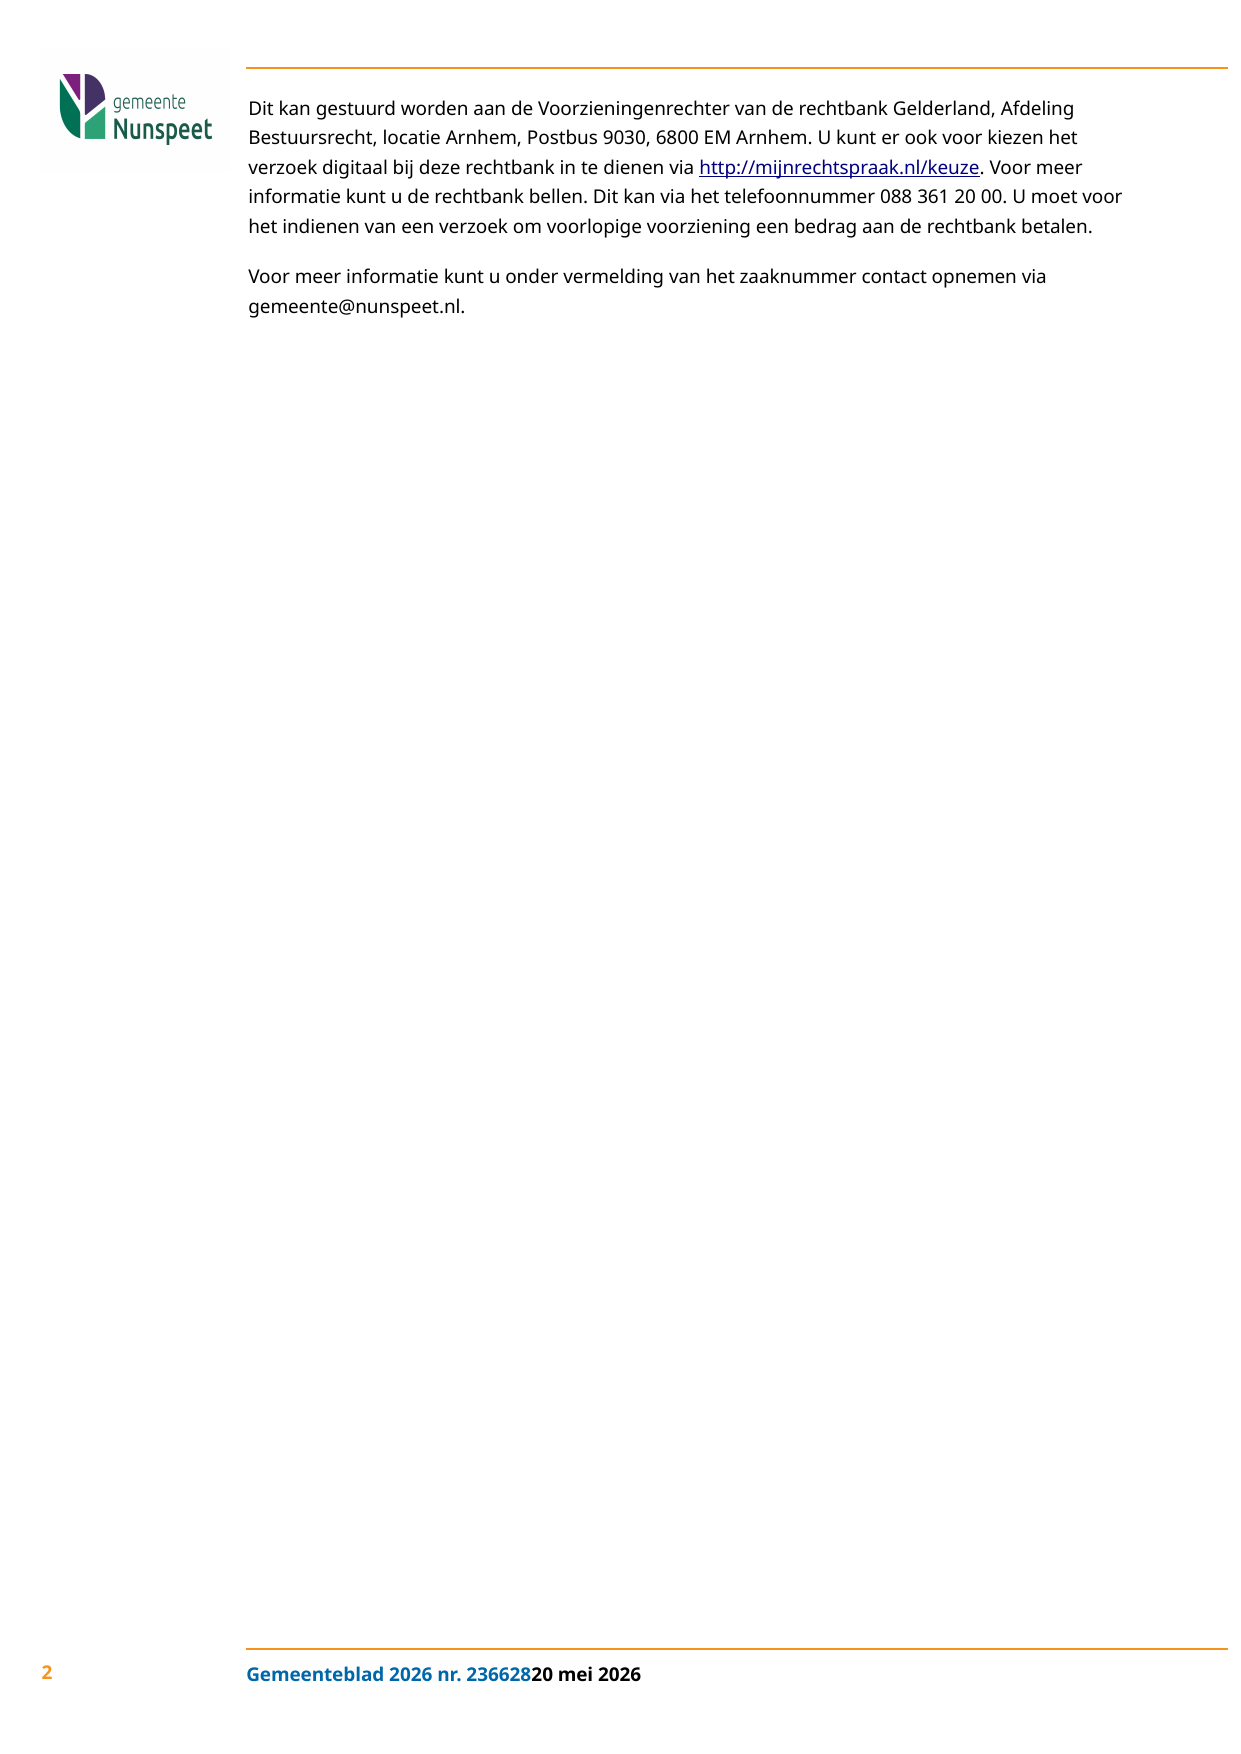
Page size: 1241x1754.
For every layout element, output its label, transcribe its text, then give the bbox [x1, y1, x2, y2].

text Dit kan gestuurd worden aan de Voorzieningenrechter van de rechtbank Gelderland, Afdeling Bestuursrecht, locatie Arnhem, Postbus 9030, 6800 EM Arnhem. U kunt er ook voor kiezen het verzoek digitaal bij deze rechtbank in te dienen via http://mijnrechtspraak.nl/keuze. Voor meer informatie kunt u de rechtbank bellen. Dit kan via het telefoonnummer 088 361 20 00. U moet voor het indienen van een verzoek om voorlopige voorziening een bedrag aan de rechtbank betalen. [248, 95, 1152, 239]
picture [41, 47, 231, 172]
text Voor meer informatie kunt u onder vermelding van het zaaknummer contact opnemen via gemeente@nunspeet.nl. [248, 263, 1152, 319]
